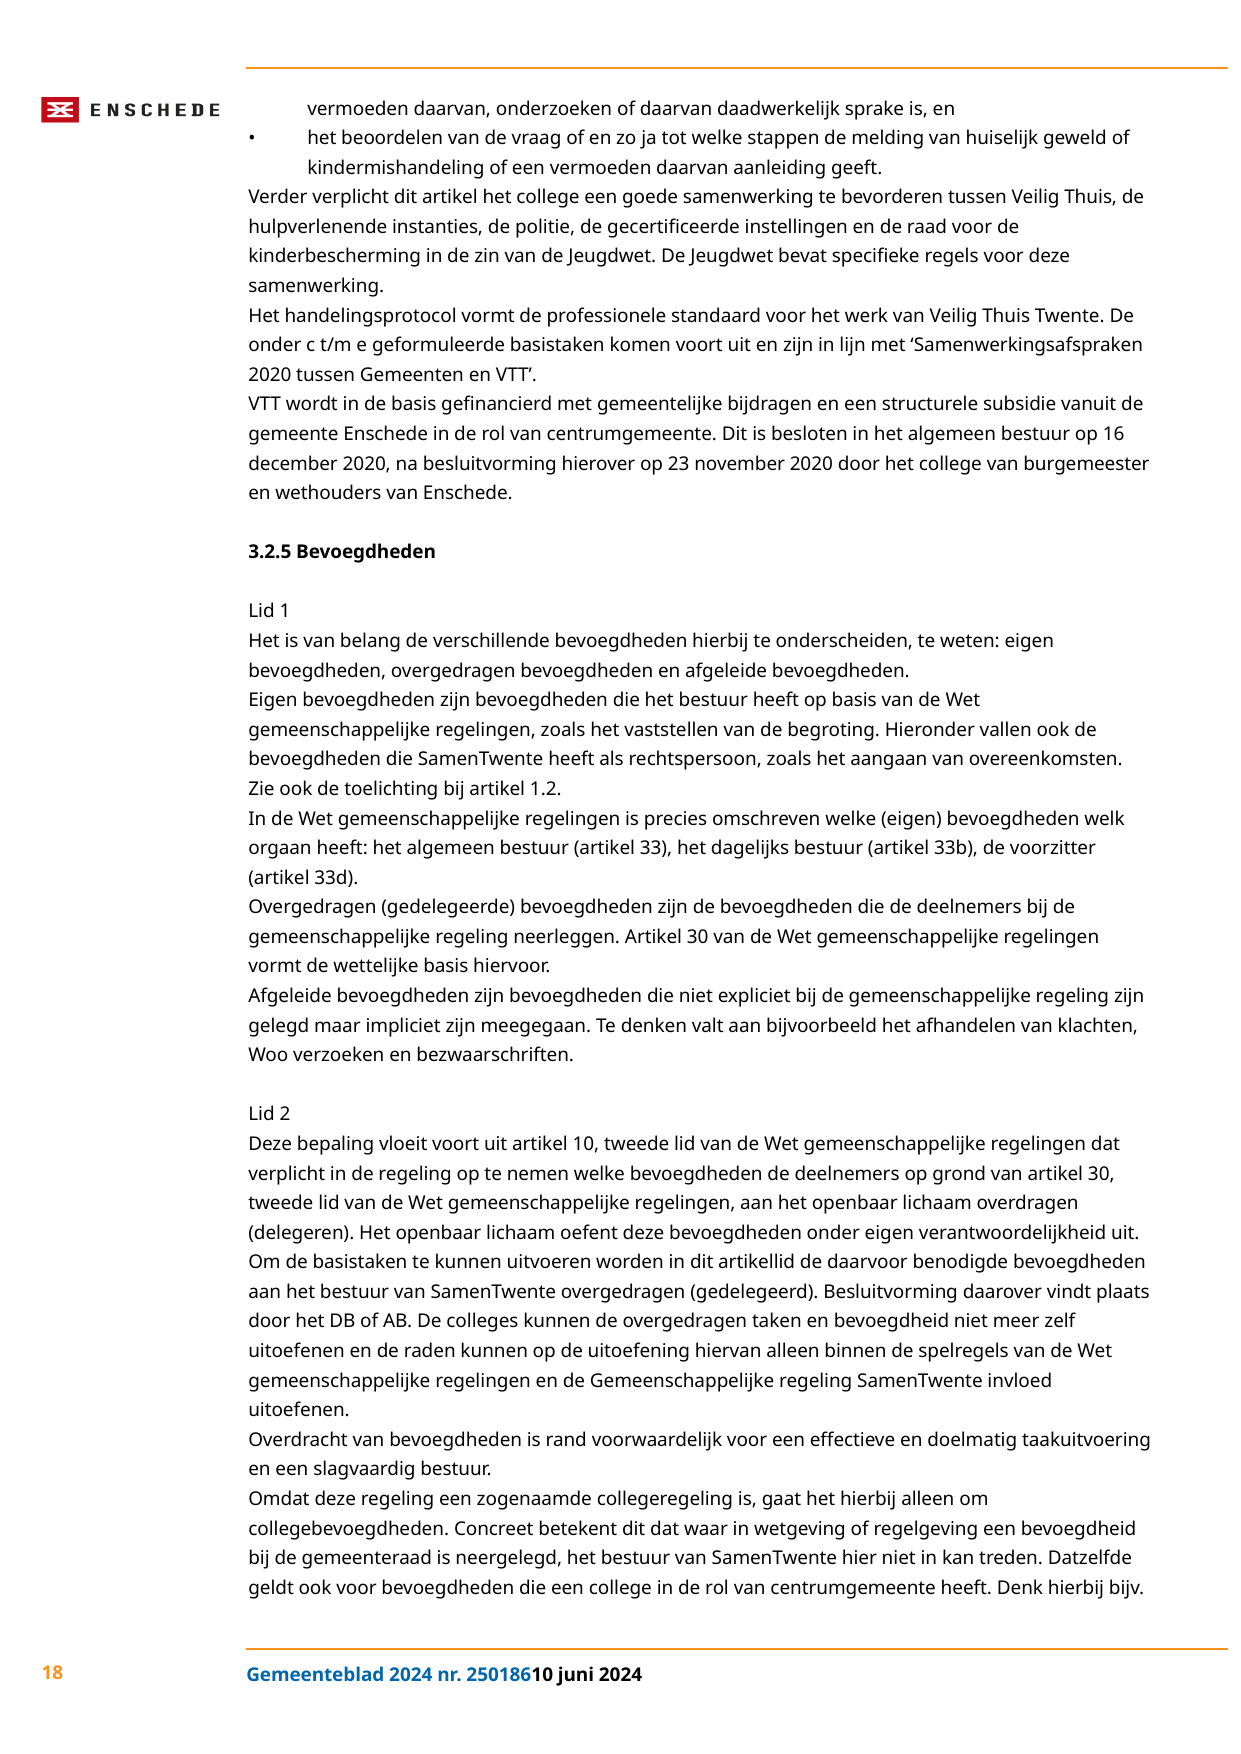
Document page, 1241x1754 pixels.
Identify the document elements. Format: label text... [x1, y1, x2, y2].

text Het handelingsprotocol vormt de professionele standaard voor het werk van Veilig Thuis Twente. De onder c t/m e geformuleerde basistaken komen voort uit en zijn in lijn met ‘Samenwerkingsafspraken 2020 tussen Gemeenten en VTT’. [248, 302, 1152, 387]
text Omdat deze regeling een zogenaamde collegeregeling is, gaat het hierbij alleen om collegebevoegdheden. Concreet betekent dit dat waar in wetgeving of regelgeving een bevoegdheid bij de gemeenteraad is neergelegd, het bestuur van SamenTwente hier niet in kan treden. Datzelfde geldt ook voor bevoegdheden die een college in de rol van centrumgemeente heeft. Denk hierbij bijv. [248, 1485, 1152, 1600]
text In de Wet gemeenschappelijke regelingen is precies omschreven welke (eigen) bevoegdheden welk orgaan heeft: het algemeen bestuur (artikel 33), het dagelijks bestuur (artikel 33b), de voorzitter (artikel 33d). [248, 805, 1152, 890]
text Deze bepaling vloeit voort uit artikel 10, tweede lid van de Wet gemeenschappelijke regelingen dat verplicht in de regeling op te nemen welke bevoegdheden de deelnemers op grond van artikel 30, tweede lid van de Wet gemeenschappelijke regelingen, aan het openbaar lichaam overdragen (delegeren). Het openbaar lichaam oefent deze bevoegdheden onder eigen verantwoordelijkheid uit. [248, 1130, 1152, 1245]
text Het is van belang de verschillende bevoegdheden hierbij te onderscheiden, te weten: eigen bevoegdheden, overgedragen bevoegdheden en afgeleide bevoegdheden. [248, 627, 1152, 683]
text Lid 1 [248, 598, 1152, 623]
text 3.2.5 Bevoegdheden [248, 538, 1152, 564]
text Overgedragen (gedelegeerde) bevoegdheden zijn de bevoegdheden die de deelnemers bij de gemeenschappelijke regeling neerleggen. Artikel 30 van de Wet gemeenschappelijke regelingen vormt de wettelijke basis hiervoor. [248, 893, 1152, 978]
text Overdracht van bevoegdheden is rand voorwaardelijk voor een effectieve en doelmatig taakuitvoering en een slagvaardig bestuur. [248, 1426, 1152, 1481]
text Om de basistaken te kunnen uitvoeren worden in dit artikellid de daarvoor benodigde bevoegdheden aan het bestuur van SamenTwente overgedragen (gedelegeerd). Besluitvorming daarover vindt plaats door het DB of AB. De colleges kunnen de overgedragen taken en bevoegdheid niet meer zelf uitoefenen en de raden kunnen op de uitoefening hiervan alleen binnen de spelregels van de Wet gemeenschappelijke regelingen en de Gemeenschappelijke regeling SamenTwente invloed uitoefenen. [248, 1248, 1152, 1422]
text Lid 2 [248, 1101, 1152, 1126]
text Verder verplicht dit artikel het college een goede samenwerking te bevorderen tussen Veilig Thuis, de hulpverlenende instanties, de politie, de gecertificeerde instellingen en de raad voor de kinderbescherming in de zin van de Jeugdwet. De Jeugdwet bevat specifieke regels voor deze samenwerking. [248, 183, 1152, 298]
text VTT wordt in de basis gefinancierd met gemeentelijke bijdragen en een structurele subsidie vanuit de gemeente Enschede in de rol van centrumgemeente. Dit is besloten in het algemeen bestuur op 16 december 2020, na besluitvorming hierover op 23 november 2020 door het college van burgemeester en wethouders van Enschede. [248, 391, 1152, 505]
picture [41, 47, 231, 172]
list vermoeden daarvan, onderzoeken of daarvan daadwerkelijk sprake is, en [248, 95, 1152, 121]
text Eigen bevoegdheden zijn bevoegdheden die het bestuur heeft op basis van de Wet gemeenschappelijke regelingen, zoals het vaststellen van de begroting. Hieronder vallen ook de bevoegdheden die SamenTwente heeft als rechtspersoon, zoals het aangaan van overeenkomsten. Zie ook de toelichting bij artikel 1.2. [248, 686, 1152, 801]
text Afgeleide bevoegdheden zijn bevoegdheden die niet expliciet bij de gemeenschappelijke regeling zijn gelegd maar impliciet zijn meegegaan. Te denken valt aan bijvoorbeeld het afhandelen van klachten, Woo verzoeken en bezwaarschriften. [248, 982, 1152, 1067]
list het beoordelen van de vraag of en zo ja tot welke stappen de melding van huiselijk geweld of kindermishandeling of een vermoeden daarvan aanleiding geeft. [248, 124, 1152, 180]
